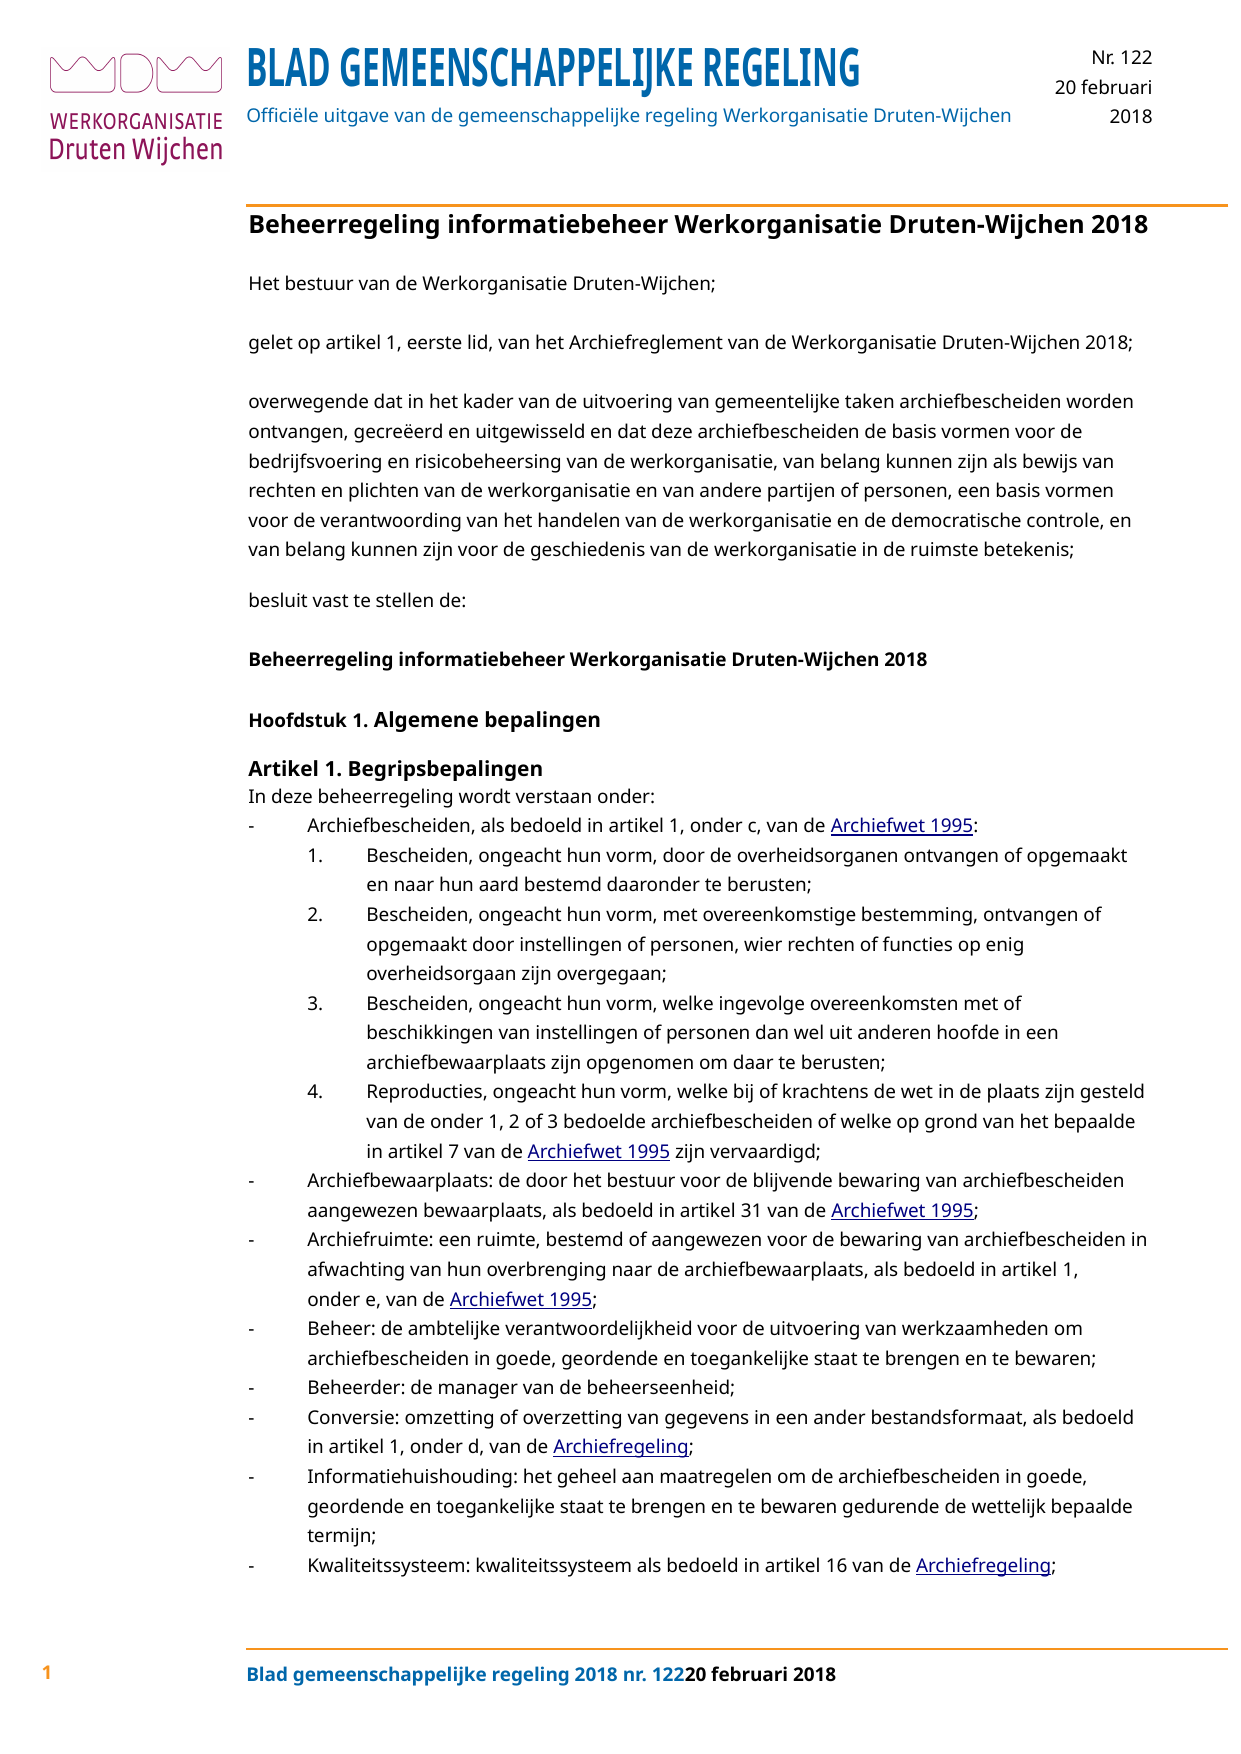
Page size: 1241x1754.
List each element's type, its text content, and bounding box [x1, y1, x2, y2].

picture [41, 47, 231, 172]
list Beheer: de ambtelijke verantwoordelijkheid voor de uitvoering van werkzaamheden om archiefbescheiden in goede, geordende en toegankelijke staat te brengen en te bewaren; [248, 1315, 1152, 1371]
text Het bestuur van de Werkorganisatie Druten-Wijchen; [248, 270, 1152, 296]
list Reproducties, ongeacht hun vorm, welke bij of krachtens de wet in de plaats zijn gesteld van de onder 1, 2 of 3 bedoelde archiefbescheiden of welke op grond van het bepaalde in artikel 7 van de Archiefwet 1995 zijn vervaardigd; [307, 1079, 1152, 1164]
list Conversie: omzetting of overzetting van gegevens in een ander bestandsformaat, als bedoeld in artikel 1, onder d, van de Archiefregeling; [248, 1404, 1152, 1459]
text Beheerregeling informatiebeheer Werkorganisatie Druten-Wijchen 2018 [248, 646, 1152, 672]
text Beheerregeling informatiebeheer Werkorganisatie Druten-Wijchen 2018 [248, 207, 1152, 241]
list Kwaliteitssysteem: kwaliteitssysteem als bedoeld in artikel 16 van de Archiefregeling; [248, 1552, 1152, 1578]
list Archiefbescheiden, als bedoeld in artikel 1, onder c, van de Archiefwet 1995: [248, 812, 1152, 838]
list Bescheiden, ongeacht hun vorm, door de overheidsorganen ontvangen of opgemaakt en naar hun aard bestemd daaronder te berusten; [307, 842, 1152, 897]
text overwegende dat in het kader van de uitvoering van gemeentelijke taken archiefbescheiden worden ontvangen, gecreëerd en uitgewisseld en dat deze archiefbescheiden de basis vormen voor de bedrijfsvoering en risicobeheersing van de werkorganisatie, van belang kunnen zijn als bewijs van rechten en plichten van de werkorganisatie en van andere partijen of personen, een basis vormen voor de verantwoording van het handelen van de werkorganisatie en de democratische controle, en van belang kunnen zijn voor de geschiedenis van de werkorganisatie in de ruimste betekenis; [248, 389, 1152, 562]
text Artikel 1. Begripsbepalingen [248, 754, 1152, 783]
text In deze beheerregeling wordt verstaan onder: [248, 783, 1152, 809]
list Archiefbewaarplaats: de door het bestuur voor de blijvende bewaring van archiefbescheiden aangewezen bewaarplaats, als bedoeld in artikel 31 van de Archiefwet 1995; [248, 1167, 1152, 1223]
text besluit vast te stellen de: [248, 587, 1152, 613]
text Hoofdstuk 1. Algemene bepalingen [248, 705, 1152, 734]
list Informatiehuishouding: het geheel aan maatregelen om de archiefbescheiden in goede, geordende en toegankelijke staat te brengen en te bewaren gedurende de wettelijk bepaalde termijn; [248, 1463, 1152, 1548]
list Beheerder: de manager van de beheerseenheid; [248, 1374, 1152, 1400]
list Bescheiden, ongeacht hun vorm, welke ingevolge overeenkomsten met of beschikkingen van instellingen of personen dan wel uit anderen hoofde in een archiefbewaarplaats zijn opgenomen om daar te berusten; [307, 990, 1152, 1075]
text gelet op artikel 1, eerste lid, van het Archiefreglement van de Werkorganisatie Druten-Wijchen 2018; [248, 329, 1152, 355]
list Bescheiden, ongeacht hun vorm, met overeenkomstige bestemming, ontvangen of opgemaakt door instellingen of personen, wier rechten of functies op enig overheidsorgaan zijn overgegaan; [307, 901, 1152, 986]
list Archiefruimte: een ruimte, bestemd of aangewezen voor de bewaring van archiefbescheiden in afwachting van hun overbrenging naar de archiefbewaarplaats, als bedoeld in artikel 1, onder e, van de Archiefwet 1995; [248, 1227, 1152, 1312]
